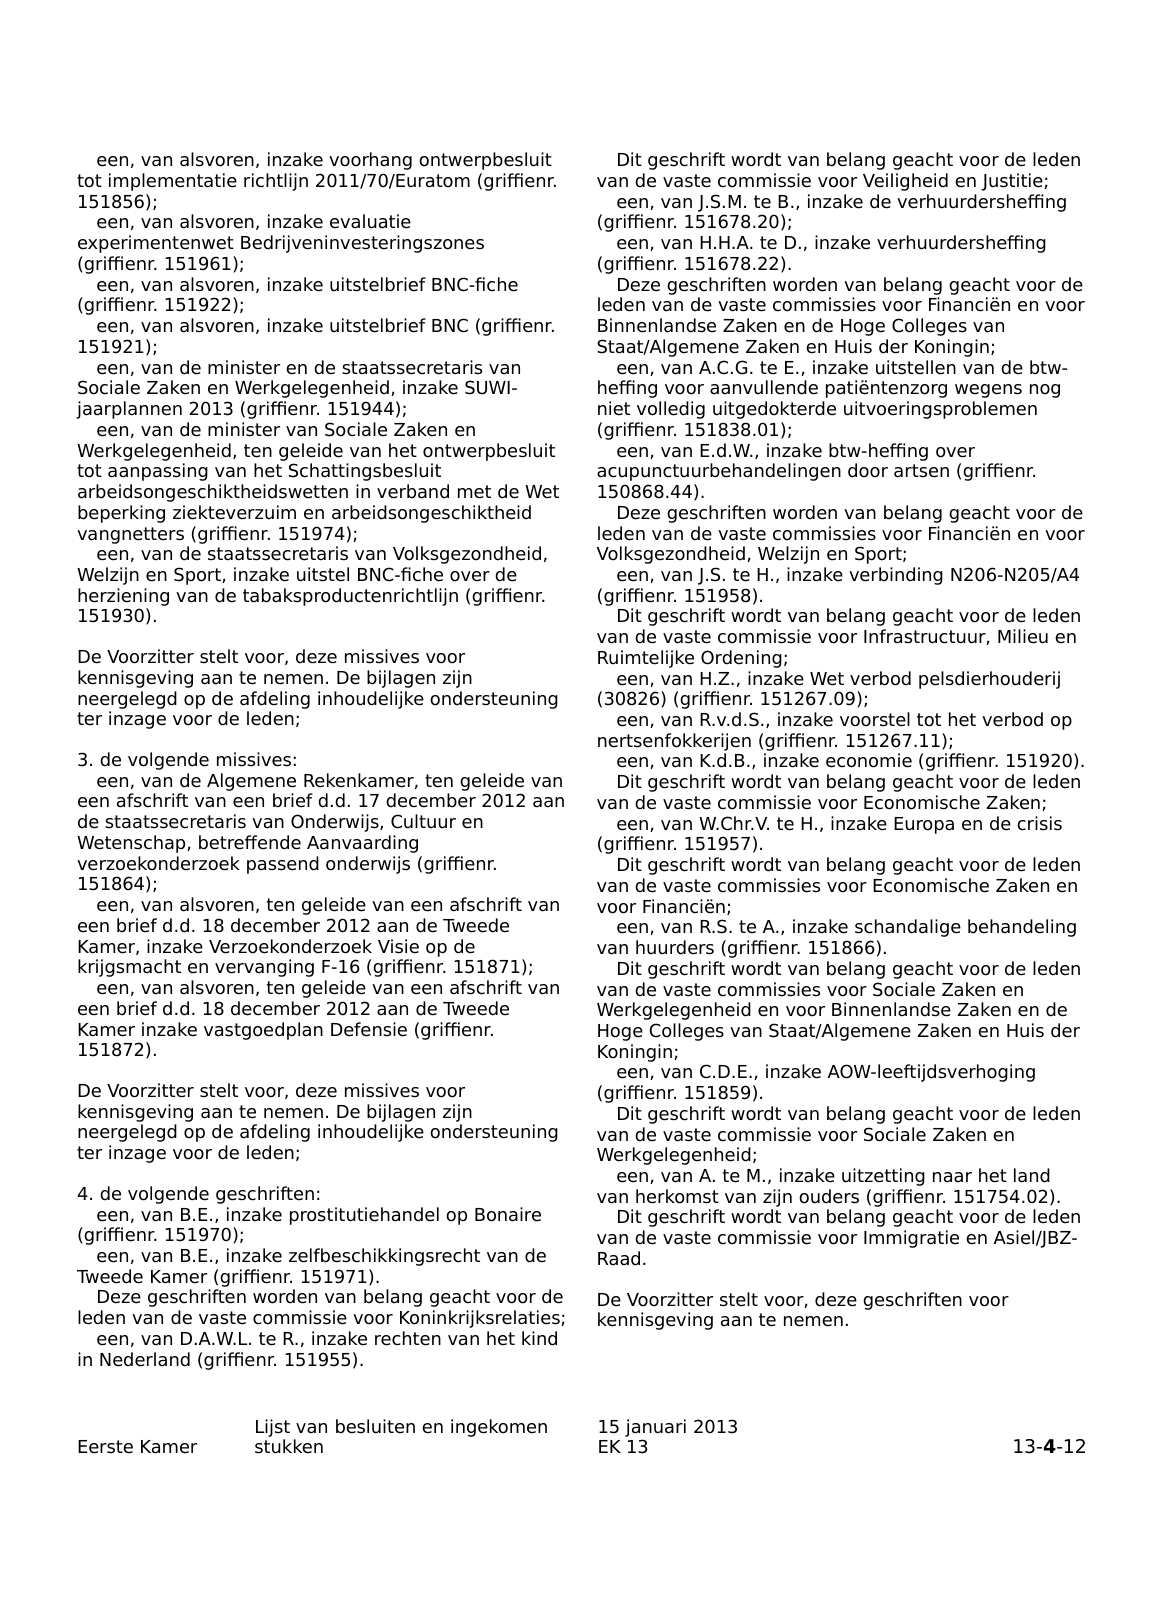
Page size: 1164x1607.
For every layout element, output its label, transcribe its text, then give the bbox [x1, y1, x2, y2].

text een, van B.E., inzake zelfbeschikkingsrecht van de Tweede Kamer (griffienr. 151971). [77, 1246, 567, 1287]
text Dit geschrift wordt van belang geacht voor de leden van de vaste commissie voor Sociale Zaken en Werkgelegenheid; [596, 1104, 1087, 1166]
text een, van alsvoren, ten geleide van een afschrift van een brief d.d. 18 december 2012 aan de Tweede Kamer inzake vastgoedplan Defensie (griffienr. 151872). [77, 978, 567, 1061]
text een, van J.S.M. te B., inzake de verhuurdersheffing (griffienr. 151678.20); [596, 192, 1087, 233]
text Dit geschrift wordt van belang geacht voor de leden van de vaste commissie voor Immigratie en Asiel/JBZ-Raad. [596, 1207, 1087, 1269]
text 3. de volgende missives: [77, 750, 567, 771]
text een, van de minister en de staatssecretaris van Sociale Zaken en Werkgelegenheid, inzake SUWI-jaarplannen 2013 (griffienr. 151944); [77, 357, 567, 420]
text een, van R.v.d.S., inzake voorstel tot het verbod op nertsenfokkerijen (griffienr. 151267.11); [596, 710, 1087, 751]
text Dit geschrift wordt van belang geacht voor de leden van de vaste commissies voor Economische Zaken en voor Financiën; [596, 855, 1087, 917]
text een, van H.Z., inzake Wet verbod pelsdierhouderij (30826) (griffienr. 151267.09); [596, 668, 1087, 710]
text De Voorzitter stelt voor, deze missives voor kennisgeving aan te nemen. De bijlagen zijn neergelegd op de afdeling inhoudelijke ondersteuning ter inzage voor de leden; [77, 1081, 567, 1164]
text Deze geschriften worden van belang geacht voor de leden van de vaste commissies voor Financiën en voor Binnenlandse Zaken en de Hoge Colleges van Staat/Algemene Zaken en Huis der Koningin; [596, 274, 1087, 357]
text een, van K.d.B., inzake economie (griffienr. 151920). [596, 751, 1087, 772]
text De Voorzitter stelt voor, deze geschriften voor kennisgeving aan te nemen. [596, 1289, 1087, 1331]
text een, van de minister van Sociale Zaken en Werkgelegenheid, ten geleide van het ontwerpbesluit tot aanpassing van het Schattingsbesluit arbeidsongeschiktheidswetten in verband met de Wet beperking ziekteverzuim en arbeidsongeschiktheid vangnetters (griffienr. 151974); [77, 420, 567, 544]
text een, van E.d.W., inzake btw-heffing over acupunctuurbehandelingen door artsen (griffienr. 150868.44). [596, 440, 1087, 503]
text een, van alsvoren, inzake evaluatie experimentenwet Bedrijveninvesteringszones (griffienr. 151961); [77, 212, 567, 274]
text een, van B.E., inzake prostitutiehandel op Bonaire (griffienr. 151970); [77, 1204, 567, 1246]
text De Voorzitter stelt voor, deze missives voor kennisgeving aan te nemen. De bijlagen zijn neergelegd op de afdeling inhoudelijke ondersteuning ter inzage voor de leden; [77, 647, 567, 730]
text een, van R.S. te A., inzake schandalige behandeling van huurders (griffienr. 151866). [596, 917, 1087, 959]
text een, van alsvoren, inzake voorhang ontwerpbesluit tot implementatie richtlijn 2011/70/Euratom (griffienr. 151856); [77, 150, 567, 212]
text Dit geschrift wordt van belang geacht voor de leden van de vaste commissie voor Infrastructuur, Milieu en Ruimtelijke Ordening; [596, 606, 1087, 668]
text een, van alsvoren, ten geleide van een afschrift van een brief d.d. 18 december 2012 aan de Tweede Kamer, inzake Verzoekonderzoek Visie op de krijgsmacht en vervanging F-16 (griffienr. 151871); [77, 895, 567, 978]
text een, van alsvoren, inzake uitstelbrief BNC-fiche (griffienr. 151922); [77, 274, 567, 316]
text een, van H.H.A. te D., inzake verhuurdersheffing (griffienr. 151678.22). [596, 233, 1087, 274]
text Dit geschrift wordt van belang geacht voor de leden van de vaste commissie voor Economische Zaken; [596, 772, 1087, 813]
text een, van C.D.E., inzake AOW-leeftijdsverhoging (griffienr. 151859). [596, 1062, 1087, 1104]
text een, van alsvoren, inzake uitstelbrief BNC (griffienr. 151921); [77, 316, 567, 357]
text Dit geschrift wordt van belang geacht voor de leden van de vaste commissies voor Sociale Zaken en Werkgelegenheid en voor Binnenlandse Zaken en de Hoge Colleges van Staat/Algemene Zaken en Huis der Koningin; [596, 959, 1087, 1062]
text een, van W.Chr.V. te H., inzake Europa en de crisis (griffienr. 151957). [596, 813, 1087, 855]
text Dit geschrift wordt van belang geacht voor de leden van de vaste commissie voor Veiligheid en Justitie; [596, 150, 1087, 192]
text een, van de staatssecretaris van Volksgezondheid, Welzijn en Sport, inzake uitstel BNC-fiche over de herziening van de tabaksproductenrichtlijn (griffienr. 151930). [77, 544, 567, 627]
text 4. de volgende geschriften: [77, 1184, 567, 1204]
text een, van de Algemene Rekenkamer, ten geleide van een afschrift van een brief d.d. 17 december 2012 aan de staatssecretaris van Onderwijs, Cultuur en Wetenschap, betreffende Aanvaarding verzoekonderzoek passend onderwijs (griffienr. 151864); [77, 771, 567, 895]
text Deze geschriften worden van belang geacht voor de leden van de vaste commissie voor Koninkrijksrelaties; [77, 1287, 567, 1329]
text een, van D.A.W.L. te R., inzake rechten van het kind in Nederland (griffienr. 151955). [77, 1329, 567, 1370]
text een, van J.S. te H., inzake verbinding N206-N205/A4 (griffienr. 151958). [596, 565, 1087, 606]
text een, van A. te M., inzake uitzetting naar het land van herkomst van zijn ouders (griffienr. 151754.02). [596, 1166, 1087, 1207]
text Deze geschriften worden van belang geacht voor de leden van de vaste commissies voor Financiën en voor Volksgezondheid, Welzijn en Sport; [596, 503, 1087, 565]
text een, van A.C.G. te E., inzake uitstellen van de btw-heffing voor aanvullende patiëntenzorg wegens nog niet volledig uitgedokterde uitvoeringsproblemen (griffienr. 151838.01); [596, 357, 1087, 440]
